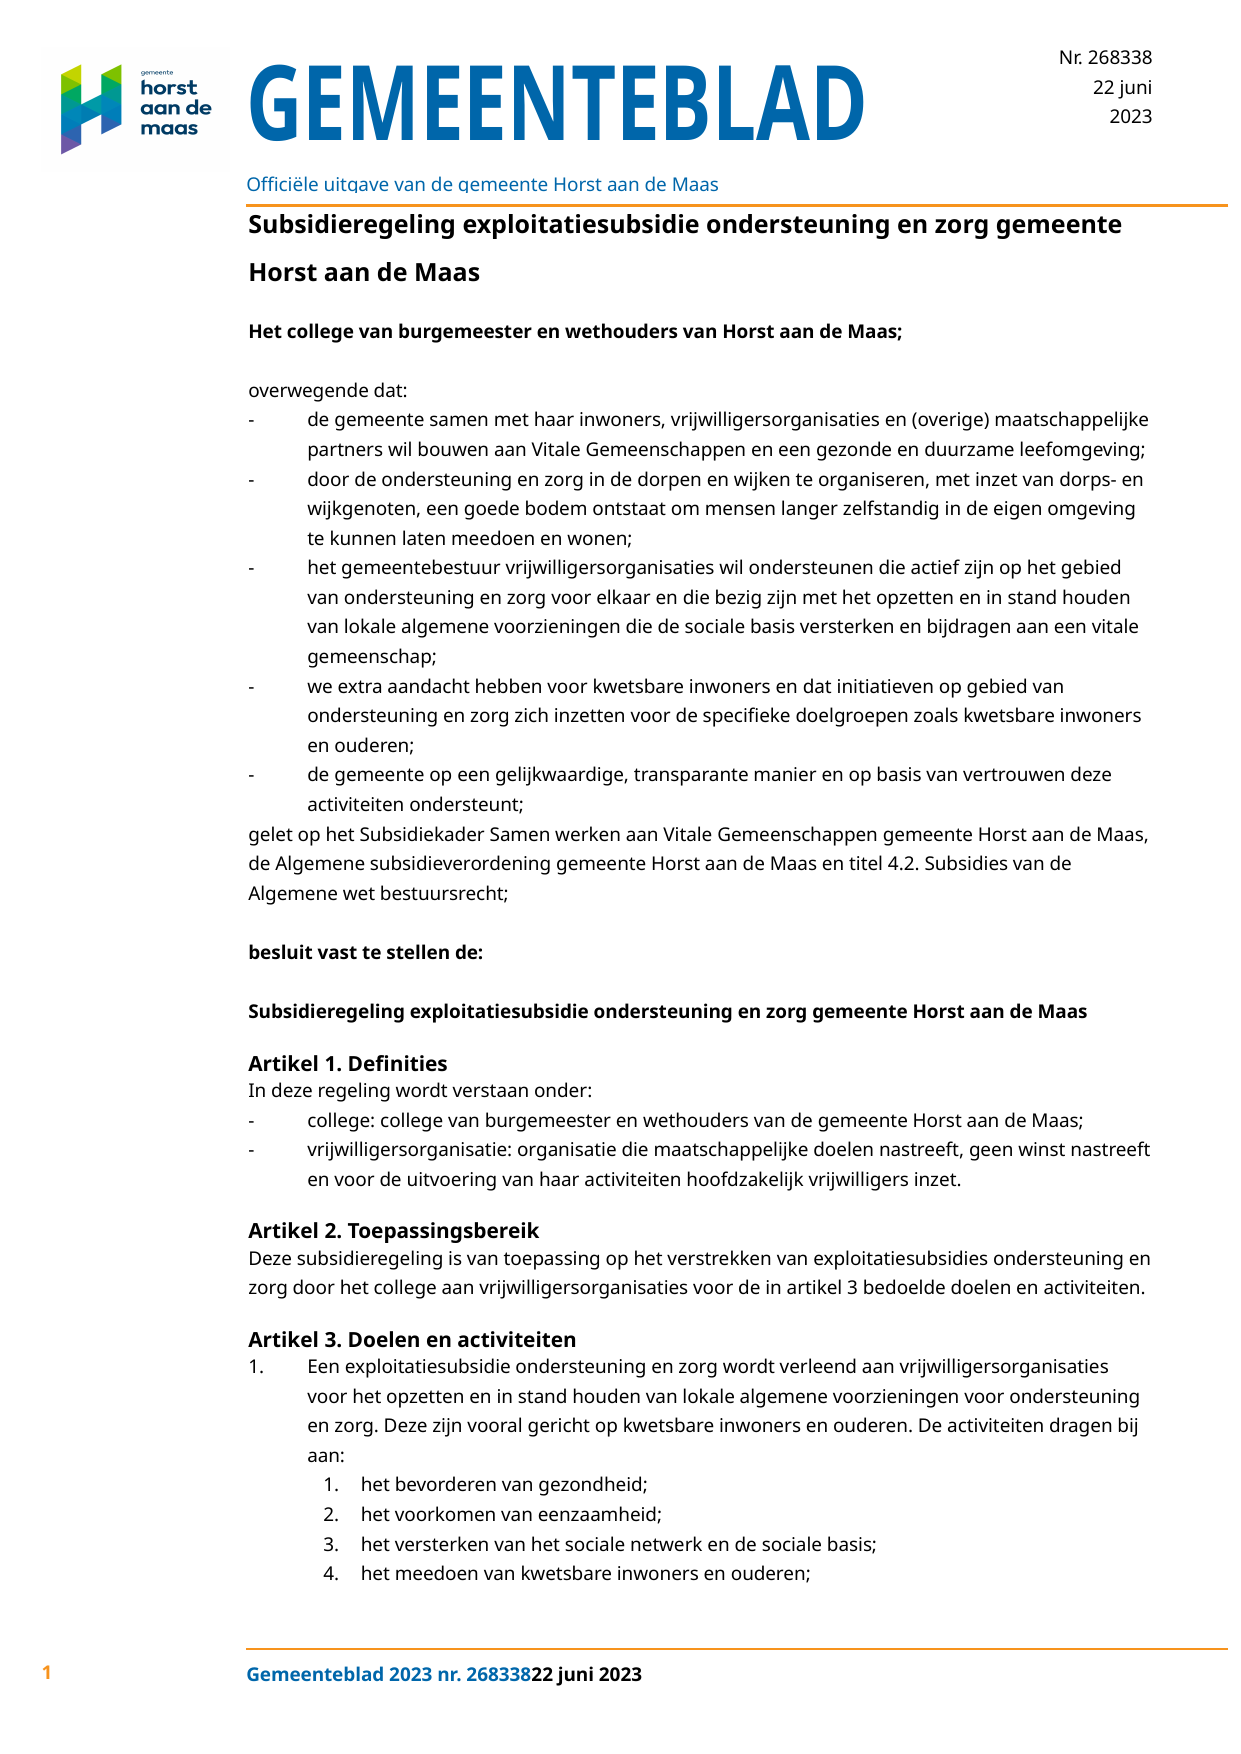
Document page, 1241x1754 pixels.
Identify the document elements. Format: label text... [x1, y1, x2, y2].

picture [41, 47, 231, 172]
text besluit vast te stellen de: [248, 939, 1152, 965]
list de gemeente samen met haar inwoners, vrijwilligersorganisaties en (overige) maatschappelijke partners wil bouwen aan Vitale Gemeenschappen en een gezonde en duurzame leefomgeving; [248, 407, 1152, 462]
text Artikel 1. Definities [248, 1049, 1152, 1077]
text Subsidieregeling exploitatiesubsidie ondersteuning en zorg gemeente Horst aan de Maas [248, 998, 1152, 1024]
list het meedoen van kwetsbare inwoners en ouderen; [323, 1560, 1152, 1586]
list door de ondersteuning en zorg in de dorpen en wijken te organiseren, met inzet van dorps- en wijkgenoten, een goede bodem ontstaat om mensen langer zelfstandig in de eigen omgeving te kunnen laten meedoen en wonen; [248, 466, 1152, 551]
list het versterken van het sociale netwerk en de sociale basis; [323, 1531, 1152, 1556]
text gelet op het Subsidiekader Samen werken aan Vitale Gemeenschappen gemeente Horst aan de Maas, de Algemene subsidieverordening gemeente Horst aan de Maas en titel 4.2. Subsidies van de Algemene wet bestuursrecht; [248, 821, 1152, 906]
list we extra aandacht hebben voor kwetsbare inwoners en dat initiatieven op gebied van ondersteuning en zorg zich inzetten voor de specifieke doelgroepen zoals kwetsbare inwoners en ouderen; [248, 673, 1152, 758]
list het bevorderen van gezondheid; [323, 1472, 1152, 1497]
list het voorkomen van eenzaamheid; [323, 1501, 1152, 1527]
text overwegende dat: [248, 377, 1152, 403]
list college: college van burgemeester en wethouders van de gemeente Horst aan de Maas; [248, 1107, 1152, 1132]
list de gemeente op een gelijkwaardige, transparante manier en op basis van vertrouwen deze activiteiten ondersteunt; [248, 762, 1152, 817]
text Deze subsidieregeling is van toepassing op het verstrekken van exploitatiesubsidies ondersteuning en zorg door het college aan vrijwilligersorganisaties voor de in artikel 3 bedoelde doelen en activiteiten. [248, 1245, 1152, 1300]
list vrijwilligersorganisatie: organisatie die maatschappelijke doelen nastreeft, geen winst nastreeft en voor de uitvoering van haar activiteiten hoofdzakelijk vrijwilligers inzet. [248, 1136, 1152, 1192]
text In deze regeling wordt verstaan onder: [248, 1077, 1152, 1103]
list het gemeentebestuur vrijwilligersorganisaties wil ondersteunen die actief zijn op het gebied van ondersteuning en zorg voor elkaar en die bezig zijn met het opzetten en in stand houden van lokale algemene voorzieningen die de sociale basis versterken en bijdragen aan een vitale gemeenschap; [248, 554, 1152, 669]
text Artikel 2. Toepassingsbereik [248, 1216, 1152, 1245]
text Artikel 3. Doelen en activiteiten [248, 1325, 1152, 1353]
text Het college van burgemeester en wethouders van Horst aan de Maas; [248, 318, 1152, 344]
list Een exploitatiesubsidie ondersteuning en zorg wordt verleend aan vrijwilligersorganisaties voor het opzetten en in stand houden van lokale algemene voorzieningen voor ondersteuning en zorg. Deze zijn vooral gericht op kwetsbare inwoners en ouderen. De activiteiten dragen bij aan: [248, 1353, 1152, 1468]
text Subsidieregeling exploitatiesubsidie ondersteuning en zorg gemeente Horst aan de Maas [248, 207, 1152, 288]
